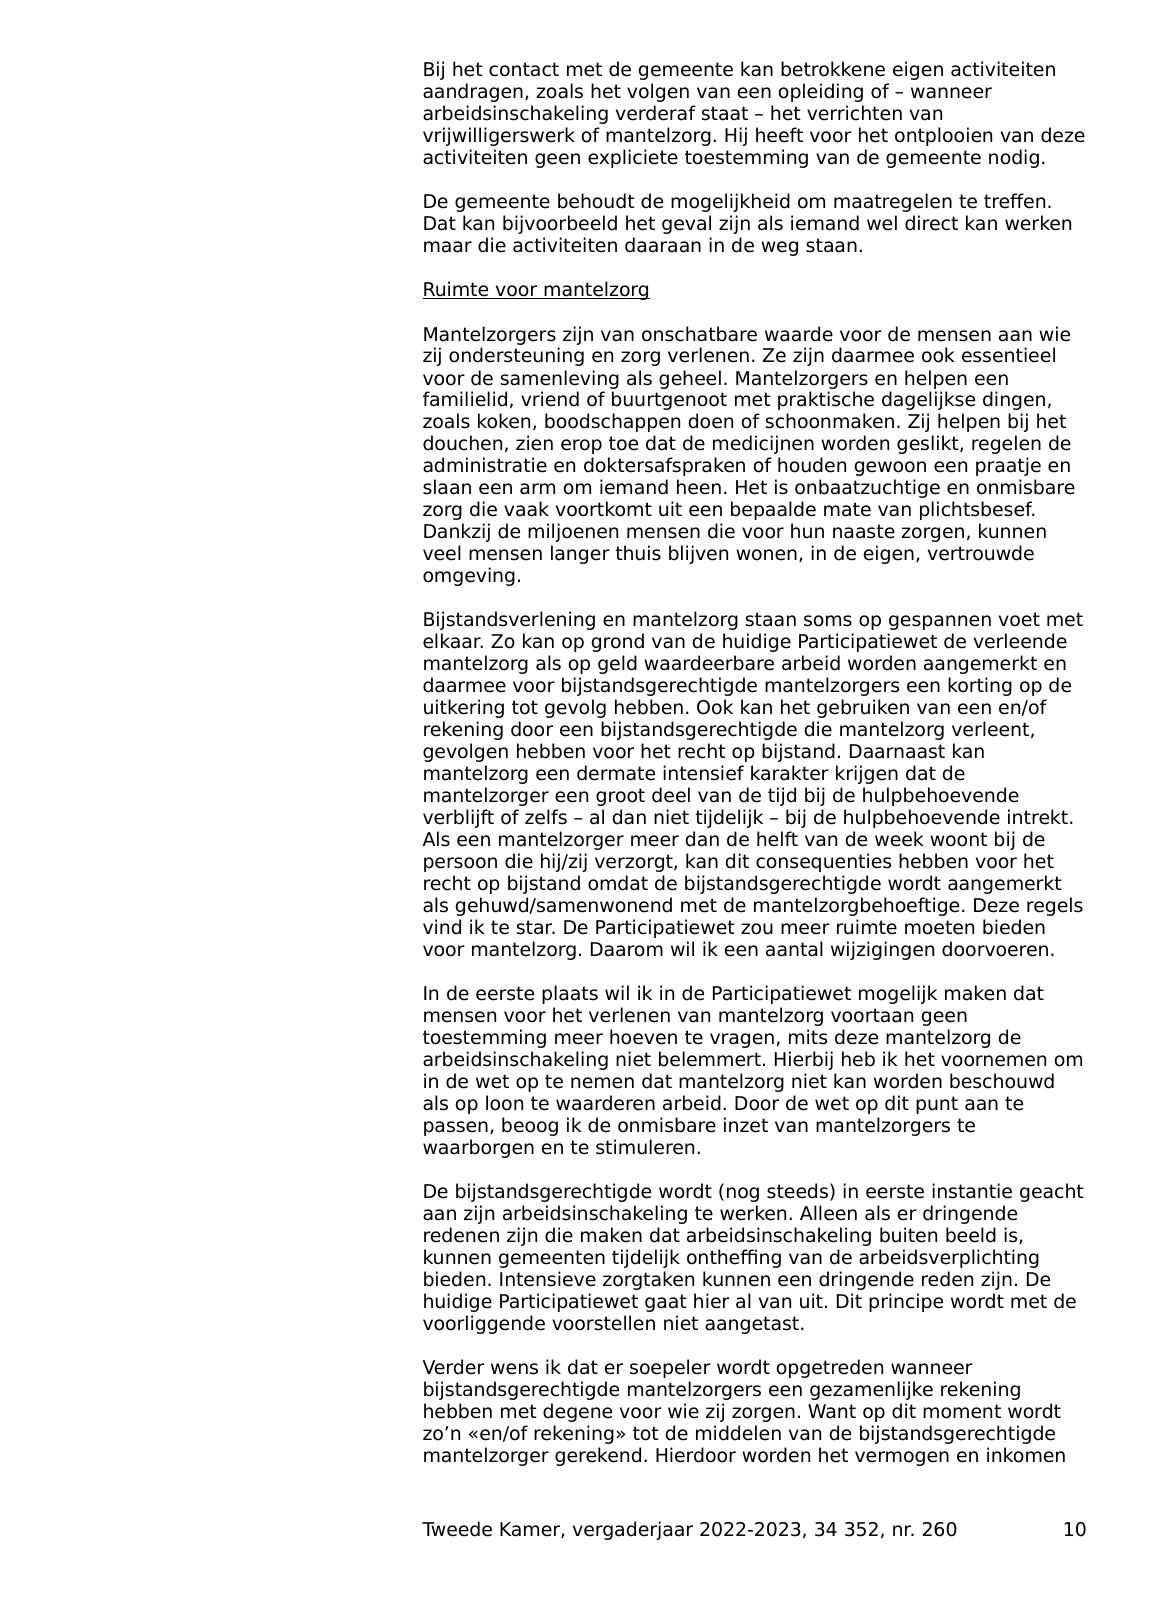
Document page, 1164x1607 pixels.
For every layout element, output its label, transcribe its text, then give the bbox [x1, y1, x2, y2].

text Verder wens ik dat er soepeler wordt opgetreden wanneer bijstandsgerechtigde mantelzorgers een gezamenlijke rekening hebben met degene voor wie zij zorgen. Want op dit moment wordt zo’n «en/of rekening» tot de middelen van de bijstandsgerechtigde mantelzorger gerekend. Hierdoor worden het vermogen en inkomen [422, 1357, 1087, 1467]
text Bij het contact met de gemeente kan betrokkene eigen activiteiten aandragen, zoals het volgen van een opleiding of – wanneer arbeidsinschakeling verderaf staat – het verrichten van vrijwilligerswerk of mantelzorg. Hij heeft voor het ontplooien van deze activiteiten geen expliciete toestemming van de gemeente nodig. [422, 59, 1087, 169]
subtitle Ruimte voor mantelzorg [422, 279, 1087, 301]
text De gemeente behoudt de mogelijkheid om maatregelen te treffen. Dat kan bijvoorbeeld het geval zijn als iemand wel direct kan werken maar die activiteiten daaraan in de weg staan. [422, 191, 1087, 257]
text Bijstandsverlening en mantelzorg staan soms op gespannen voet met elkaar. Zo kan op grond van de huidige Participatiewet de verleende mantelzorg als op geld waardeerbare arbeid worden aangemerkt en daarmee voor bijstandsgerechtigde mantelzorgers een korting op de uitkering tot gevolg hebben. Ook kan het gebruiken van een en/of rekening door een bijstandsgerechtigde die mantelzorg verleent, gevolgen hebben voor het recht op bijstand. Daarnaast kan mantelzorg een dermate intensief karakter krijgen dat de mantelzorger een groot deel van de tijd bij de hulpbehoevende verblijft of zelfs – al dan niet tijdelijk – bij de hulpbehoevende intrekt. Als een mantelzorger meer dan de helft van de week woont bij de persoon die hij/zij verzorgt, kan dit consequenties hebben voor het recht op bijstand omdat de bijstandsgerechtigde wordt aangemerkt als gehuwd/samenwonend met de mantelzorgbehoeftige. Deze regels vind ik te star. De Participatiewet zou meer ruimte moeten bieden voor mantelzorg. Daarom wil ik een aantal wijzigingen doorvoeren. [422, 609, 1087, 961]
text Mantelzorgers zijn van onschatbare waarde voor de mensen aan wie zij ondersteuning en zorg verlenen. Ze zijn daarmee ook essentieel voor de samenleving als geheel. Mantelzorgers en helpen een familielid, vriend of buurtgenoot met praktische dagelijkse dingen, zoals koken, boodschappen doen of schoonmaken. Zij helpen bij het douchen, zien erop toe dat de medicijnen worden geslikt, regelen de administratie en doktersafspraken of houden gewoon een praatje en slaan een arm om iemand heen. Het is onbaatzuchtige en onmisbare zorg die vaak voortkomt uit een bepaalde mate van plichtsbesef. Dankzij de miljoenen mensen die voor hun naaste zorgen, kunnen veel mensen langer thuis blijven wonen, in de eigen, vertrouwde omgeving. [422, 323, 1087, 587]
text In de eerste plaats wil ik in de Participatiewet mogelijk maken dat mensen voor het verlenen van mantelzorg voortaan geen toestemming meer hoeven te vragen, mits deze mantelzorg de arbeidsinschakeling niet belemmert. Hierbij heb ik het voornemen om in de wet op te nemen dat mantelzorg niet kan worden beschouwd als op loon te waarderen arbeid. Door de wet op dit punt aan te passen, beoog ik de onmisbare inzet van mantelzorgers te waarborgen en te stimuleren. [422, 983, 1087, 1159]
text De bijstandsgerechtigde wordt (nog steeds) in eerste instantie geacht aan zijn arbeidsinschakeling te werken. Alleen als er dringende redenen zijn die maken dat arbeidsinschakeling buiten beeld is, kunnen gemeenten tijdelijk ontheffing van de arbeidsverplichting bieden. Intensieve zorgtaken kunnen een dringende reden zijn. De huidige Participatiewet gaat hier al van uit. Dit principe wordt met de voorliggende voorstellen niet aangetast. [422, 1181, 1087, 1335]
